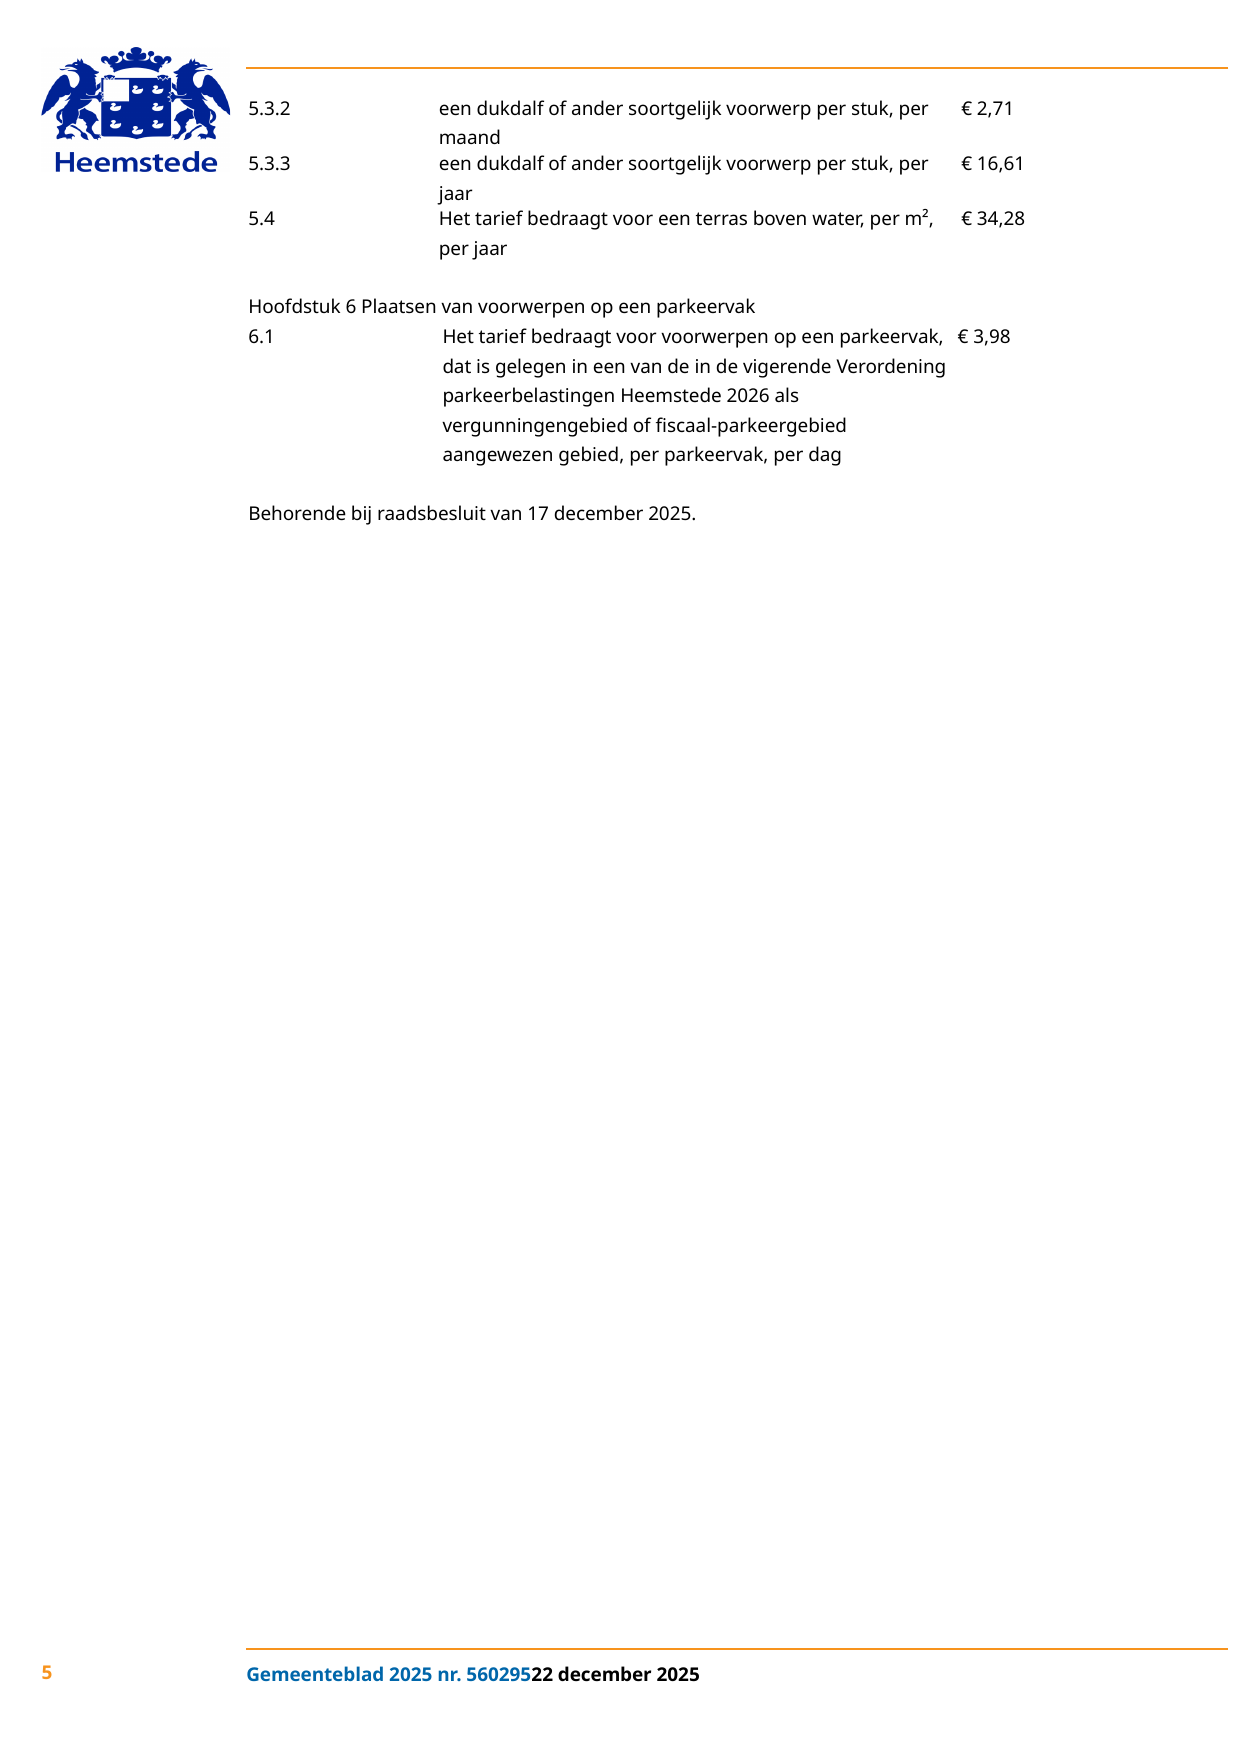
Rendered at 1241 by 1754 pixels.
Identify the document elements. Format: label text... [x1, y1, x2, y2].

table_header € 3,98 [958, 323, 1152, 467]
text Behorende bij raadsbesluit van 17 december 2025. [248, 500, 1152, 526]
table_header Het tarief bedraagt voor voorwerpen op een parkeervak, dat is gelegen in een van de in de vigerende Verordening parkeerbelastingen Heemstede 2026 als vergunningengebied of fiscaal-parkeergebied aangewezen gebied, per parkeervak, per dag [442, 323, 957, 467]
table_cell € 2,71 [961, 95, 1152, 150]
table_cell 5.3.3 [248, 150, 439, 205]
table_cell 5.3.2 [248, 95, 439, 150]
table_cell 5.4 [248, 205, 439, 261]
picture [41, 47, 231, 172]
table_cell een dukdalf of ander soortgelijk voorwerp per stuk, per maand [439, 95, 961, 150]
table_cell een dukdalf of ander soortgelijk voorwerp per stuk, per jaar [439, 150, 961, 205]
table_cell € 16,61 [961, 150, 1152, 205]
table_cell € 34,28 [961, 205, 1152, 261]
text Hoofdstuk 6 Plaatsen van voorwerpen op een parkeervak [248, 293, 1152, 319]
table_header 6.1 [248, 323, 442, 467]
table_cell Het tarief bedraagt voor een terras boven water, per m², per jaar [439, 205, 961, 261]
